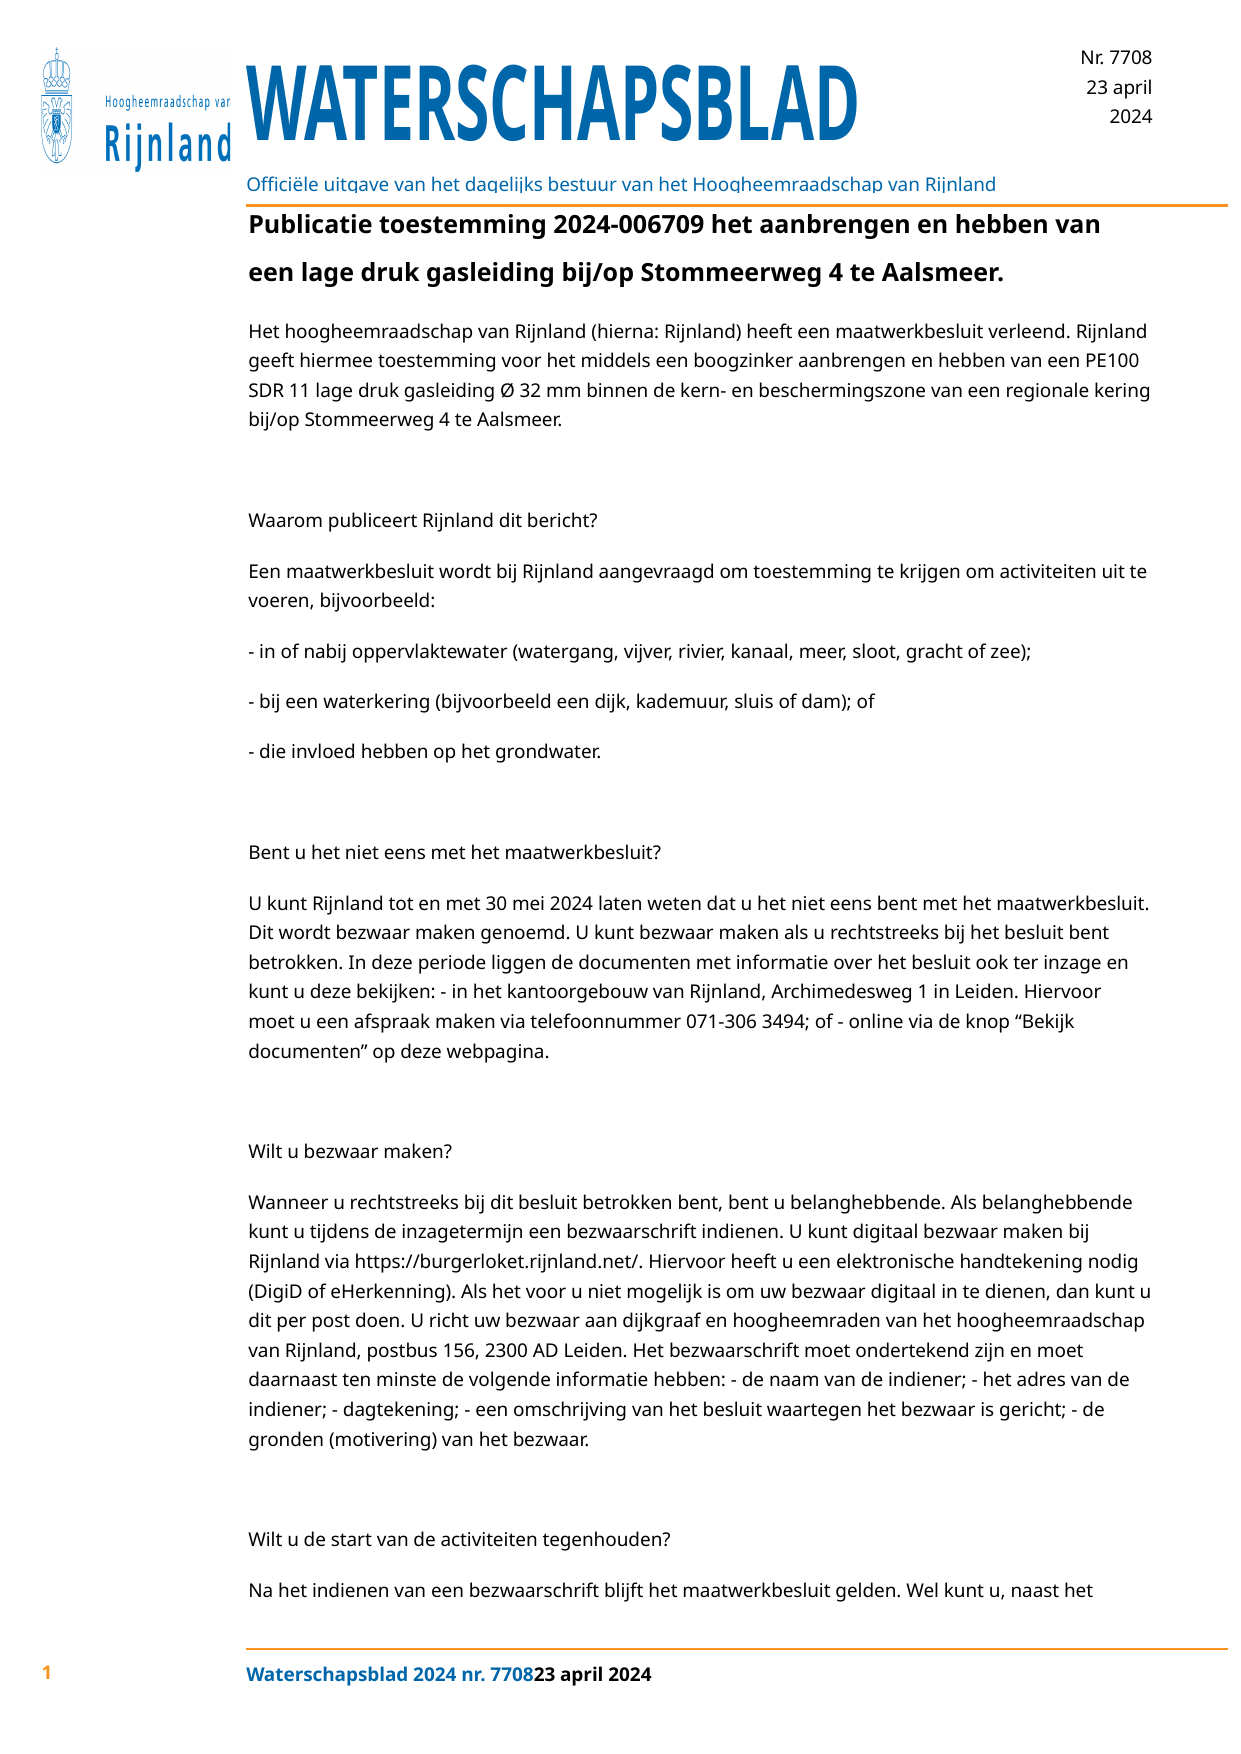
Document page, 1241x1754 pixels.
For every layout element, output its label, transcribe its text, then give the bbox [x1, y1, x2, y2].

text Wanneer u rechtstreeks bij dit besluit betrokken bent, bent u belanghebbende. Als belanghebbende kunt u tijdens de inzagetermijn een bezwaarschrift indienen. U kunt digitaal bezwaar maken bij Rijnland via https://burgerloket.rijnland.net/. Hiervoor heeft u een elektronische handtekening nodig (DigiD of eHerkenning). Als het voor u niet mogelijk is om uw bezwaar digitaal in te dienen, dan kunt u dit per post doen. U richt uw bezwaar aan dijkgraaf en hoogheemraden van het hoogheemraadschap van Rijnland, postbus 156, 2300 AD Leiden. Het bezwaarschrift moet ondertekend zijn en moet daarnaast ten minste de volgende informatie hebben: - de naam van de indiener; - het adres van de indiener; - dagtekening; - een omschrijving van het besluit waartegen het bezwaar is gericht; - de gronden (motivering) van het bezwaar. [248, 1189, 1152, 1452]
text Na het indienen van een bezwaarschrift blijft het maatwerkbesluit gelden. Wel kunt u, naast het [248, 1577, 1152, 1603]
text Wilt u de start van de activiteiten tegenhouden? [248, 1527, 1152, 1552]
text - die invloed hebben op het grondwater. [248, 739, 1152, 764]
text - in of nabij oppervlaktewater (watergang, vijver, rivier, kanaal, meer, sloot, gracht of zee); [248, 638, 1152, 664]
text Het hoogheemraadschap van Rijnland (hierna: Rijnland) heeft een maatwerkbesluit verleend. Rijnland geeft hiermee toestemming voor het middels een boogzinker aanbrengen en hebben van een PE100 SDR 11 lage druk gasleiding Ø 32 mm binnen de kern- en beschermingszone van een regionale kering bij/op Stommeerweg 4 te Aalsmeer. [248, 318, 1152, 432]
text Een maatwerkbesluit wordt bij Rijnland aangevraagd om toestemming te krijgen om activiteiten uit te voeren, bijvoorbeeld: [248, 558, 1152, 613]
picture [41, 47, 231, 172]
text Bent u het niet eens met het maatwerkbesluit? [248, 839, 1152, 865]
text Wilt u bezwaar maken? [248, 1139, 1152, 1164]
text Waarom publiceert Rijnland dit bericht? [248, 507, 1152, 533]
text U kunt Rijnland tot en met 30 mei 2024 laten weten dat u het niet eens bent met het maatwerkbesluit. Dit wordt bezwaar maken genoemd. U kunt bezwaar maken als u rechtstreeks bij het besluit bent betrokken. In deze periode liggen de documenten met informatie over het besluit ook ter inzage en kunt u deze bekijken: - in het kantoorgebouw van Rijnland, Archimedesweg 1 in Leiden. Hiervoor moet u een afspraak maken via telefoonnummer 071-306 3494; of - online via de knop “Bekijk documenten” op deze webpagina. [248, 890, 1152, 1064]
text Publicatie toestemming 2024-006709 het aanbrengen en hebben van een lage druk gasleiding bij/op Stommeerweg 4 te Aalsmeer. [248, 207, 1152, 288]
text - bij een waterkering (bijvoorbeeld een dijk, kademuur, sluis of dam); of [248, 688, 1152, 714]
